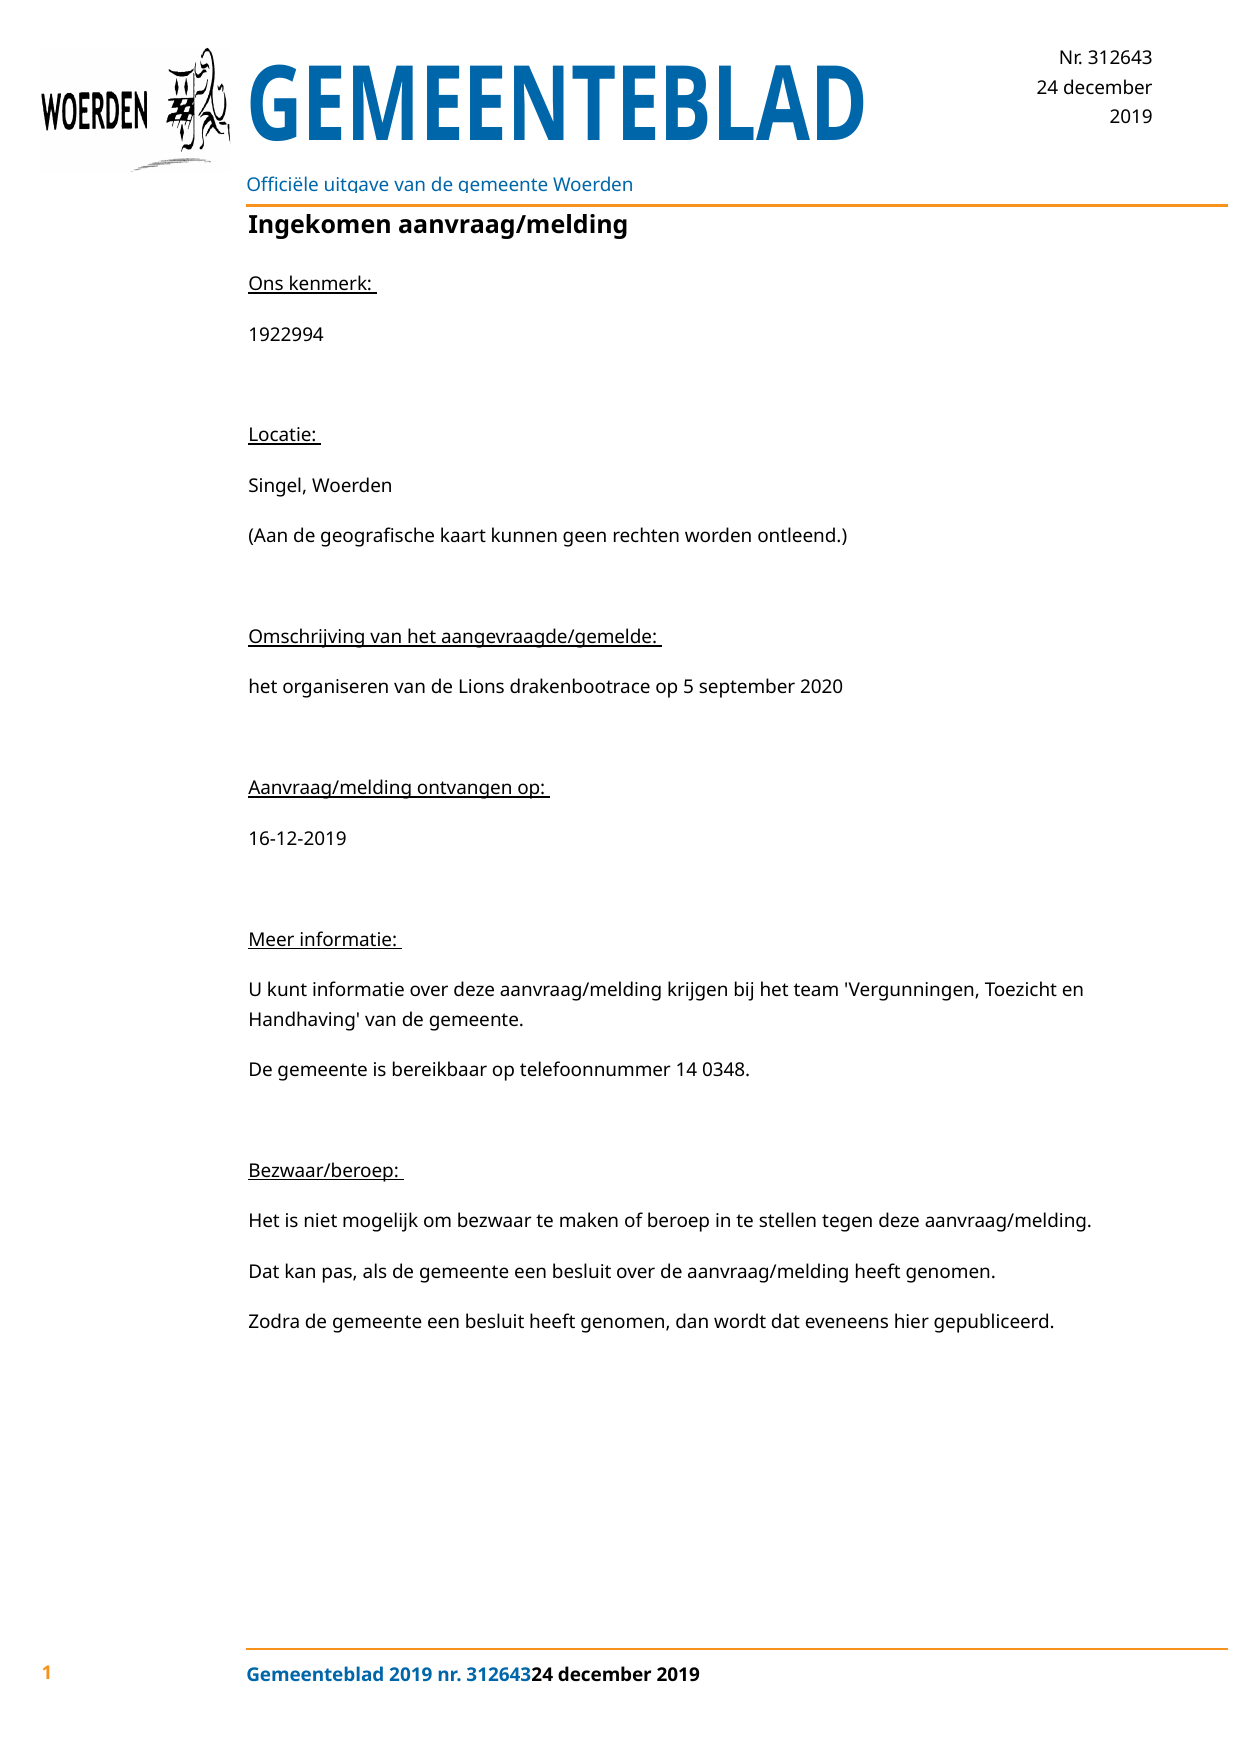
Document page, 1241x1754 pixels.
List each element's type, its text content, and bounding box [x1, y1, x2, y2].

text 1922994 [248, 321, 1152, 346]
text Zodra de gemeente een besluit heeft genomen, dan wordt dat eveneens hier gepubliceerd. [248, 1308, 1152, 1334]
text (Aan de geografische kaart kunnen geen rechten worden ontleend.) [248, 522, 1152, 548]
text Bezwaar/beroep: [248, 1157, 1152, 1183]
text Aanvraag/melding ontvangen op: [248, 774, 1152, 800]
text Locatie: [248, 422, 1152, 447]
text Ons kenmerk: [248, 270, 1152, 296]
picture [41, 47, 231, 172]
text U kunt informatie over deze aanvraag/melding krijgen bij het team 'Vergunningen, Toezicht en Handhaving' van de gemeente. [248, 976, 1152, 1031]
text Omschrijving van het aangevraagde/gemelde: [248, 623, 1152, 649]
text Singel, Woerden [248, 472, 1152, 498]
text Meer informatie: [248, 926, 1152, 951]
text 16-12-2019 [248, 825, 1152, 851]
text De gemeente is bereikbaar op telefoonnummer 14 0348. [248, 1056, 1152, 1082]
text Het is niet mogelijk om bezwaar te maken of beroep in te stellen tegen deze aanvraag/melding. [248, 1207, 1152, 1233]
text het organiseren van de Lions drakenbootrace op 5 september 2020 [248, 674, 1152, 699]
text Ingekomen aanvraag/melding [248, 207, 1152, 241]
text Dat kan pas, als de gemeente een besluit over de aanvraag/melding heeft genomen. [248, 1258, 1152, 1283]
